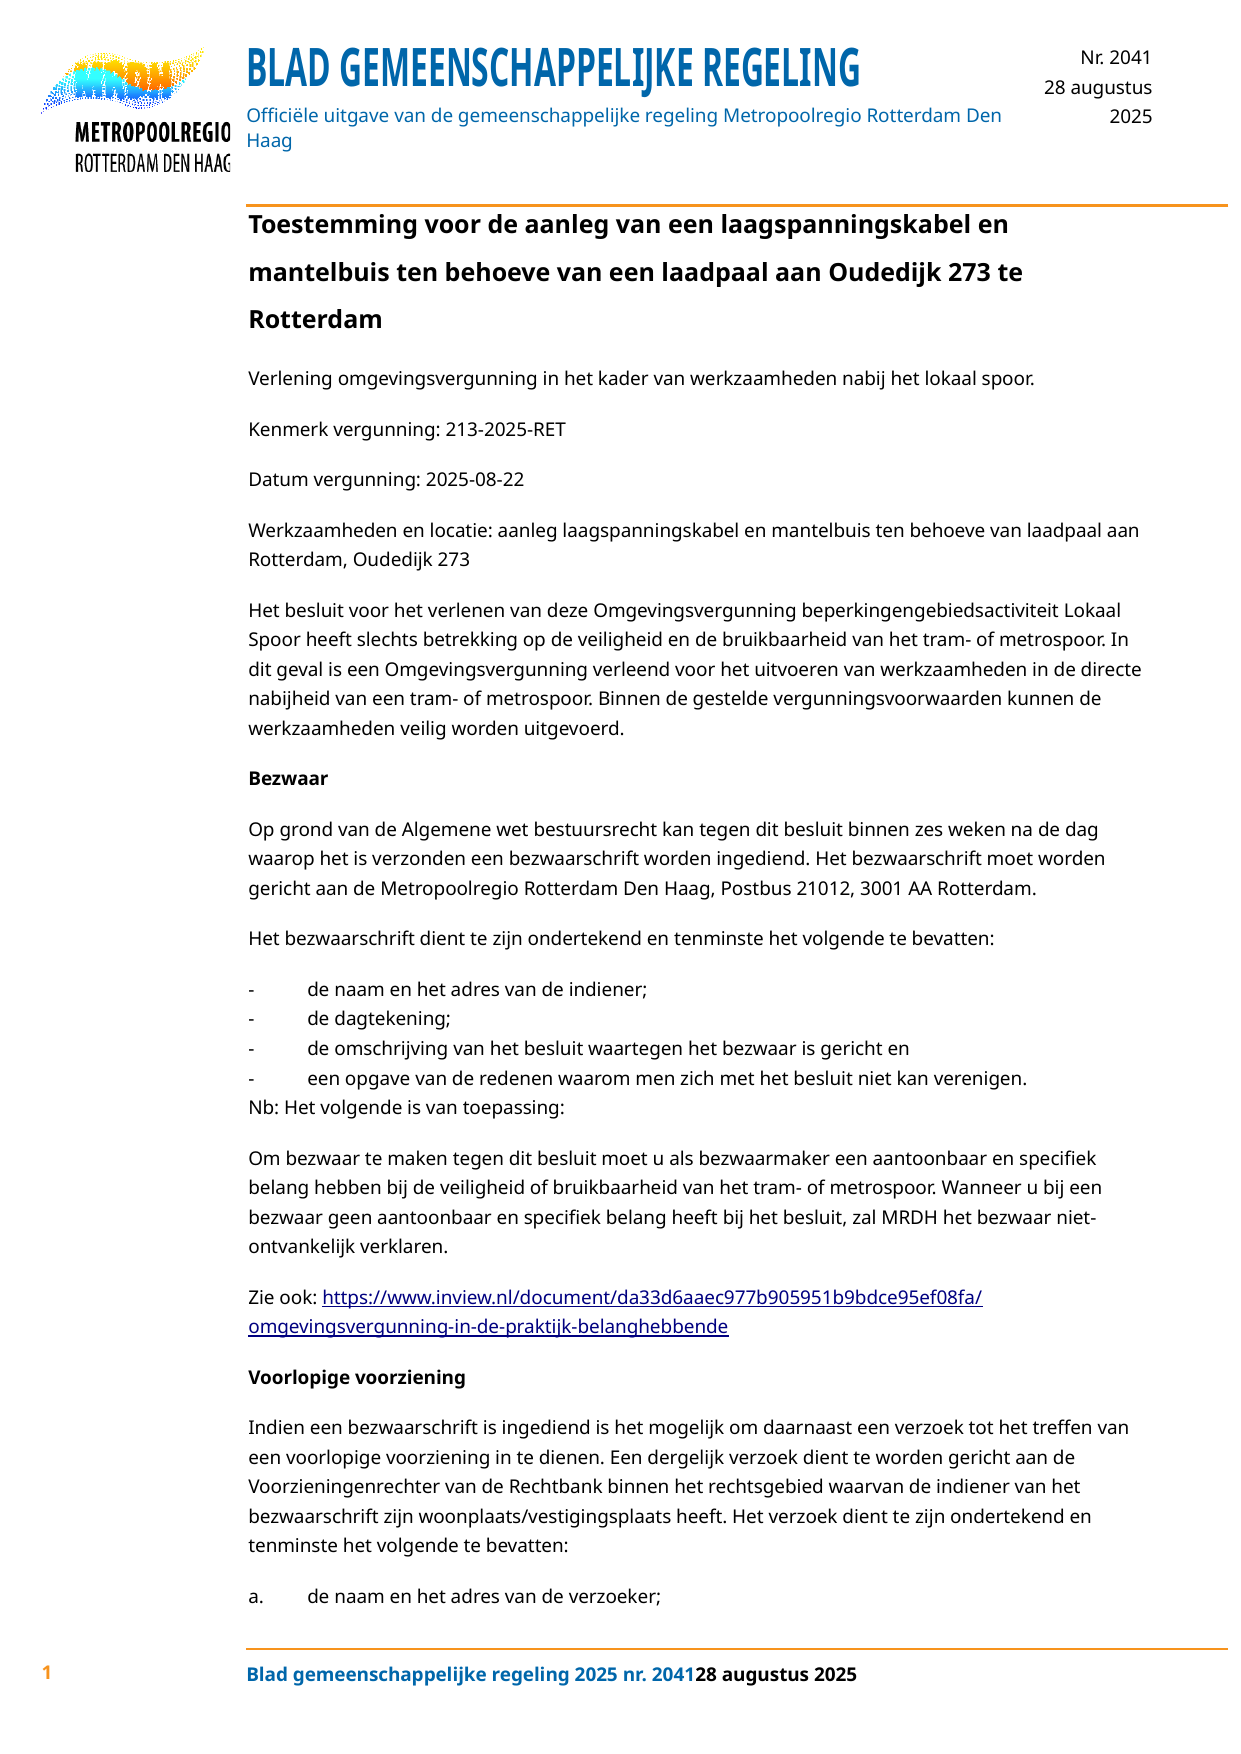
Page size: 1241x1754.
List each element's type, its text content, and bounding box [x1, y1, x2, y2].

text Om bezwaar te maken tegen dit besluit moet u als bezwaarmaker een aantoonbaar en specifiek belang hebben bij de veiligheid of bruikbaarheid van het tram- of metrospoor. Wanneer u bij een bezwaar geen aantoonbaar en specifiek belang heeft bij het besluit, zal MRDH het bezwaar niet-ontvankelijk verklaren. [248, 1145, 1152, 1259]
list een opgave van de redenen waarom men zich met het besluit niet kan verenigen. [248, 1065, 1152, 1090]
list de dagtekening; [248, 1006, 1152, 1031]
list de omschrijving van het besluit waartegen het bezwaar is gericht en [248, 1035, 1152, 1061]
text Voorlopige voorziening [248, 1364, 1152, 1389]
picture [41, 47, 231, 172]
list de naam en het adres van de indiener; [248, 976, 1152, 1002]
list de naam en het adres van de verzoeker; [248, 1583, 1152, 1609]
text Toestemming voor de aanleg van een laagspanningskabel en mantelbuis ten behoeve van een laadpaal aan Oudedijk 273 te Rotterdam [248, 207, 1152, 336]
text Zie ook: https://www.inview.nl/document/da33d6aaec977b905951b9bdce95ef08fa/omgevingsvergunning-in-de-praktijk-belanghebbende [248, 1284, 1152, 1339]
text Kenmerk vergunning: 213-2025-RET [248, 416, 1152, 442]
text Bezwaar [248, 766, 1152, 791]
text Het besluit voor het verlenen van deze Omgevingsvergunning beperkingengebiedsactiviteit Lokaal Spoor heeft slechts betrekking op de veiligheid en de bruikbaarheid van het tram- of metrospoor. In dit geval is een Omgevingsvergunning verleend voor het uitvoeren van werkzaamheden in de directe nabijheid van een tram- of metrospoor. Binnen de gestelde vergunningsvoorwaarden kunnen de werkzaamheden veilig worden uitgevoerd. [248, 597, 1152, 741]
text Op grond van de Algemene wet bestuursrecht kan tegen dit besluit binnen zes weken na de dag waarop het is verzonden een bezwaarschrift worden ingediend. Het bezwaarschrift moet worden gericht aan de Metropoolregio Rotterdam Den Haag, Postbus 21012, 3001 AA Rotterdam. [248, 816, 1152, 901]
text Indien een bezwaarschrift is ingediend is het mogelijk om daarnaast een verzoek tot het treffen van een voorlopige voorziening in te dienen. Een dergelijk verzoek dient te worden gericht aan de Voorzieningenrechter van de Rechtbank binnen het rechtsgebied waarvan de indiener van het bezwaarschrift zijn woonplaats/vestigingsplaats heeft. Het verzoek dient te zijn ondertekend en tenminste het volgende te bevatten: [248, 1414, 1152, 1558]
text Het bezwaarschrift dient te zijn ondertekend en tenminste het volgende te bevatten: [248, 926, 1152, 951]
text Datum vergunning: 2025-08-22 [248, 466, 1152, 492]
text Werkzaamheden en locatie: aanleg laagspanningskabel en mantelbuis ten behoeve van laadpaal aan Rotterdam, Oudedijk 273 [248, 517, 1152, 572]
text Nb: Het volgende is van toepassing: [248, 1094, 1152, 1120]
text Verlening omgevingsvergunning in het kader van werkzaamheden nabij het lokaal spoor. [248, 366, 1152, 391]
